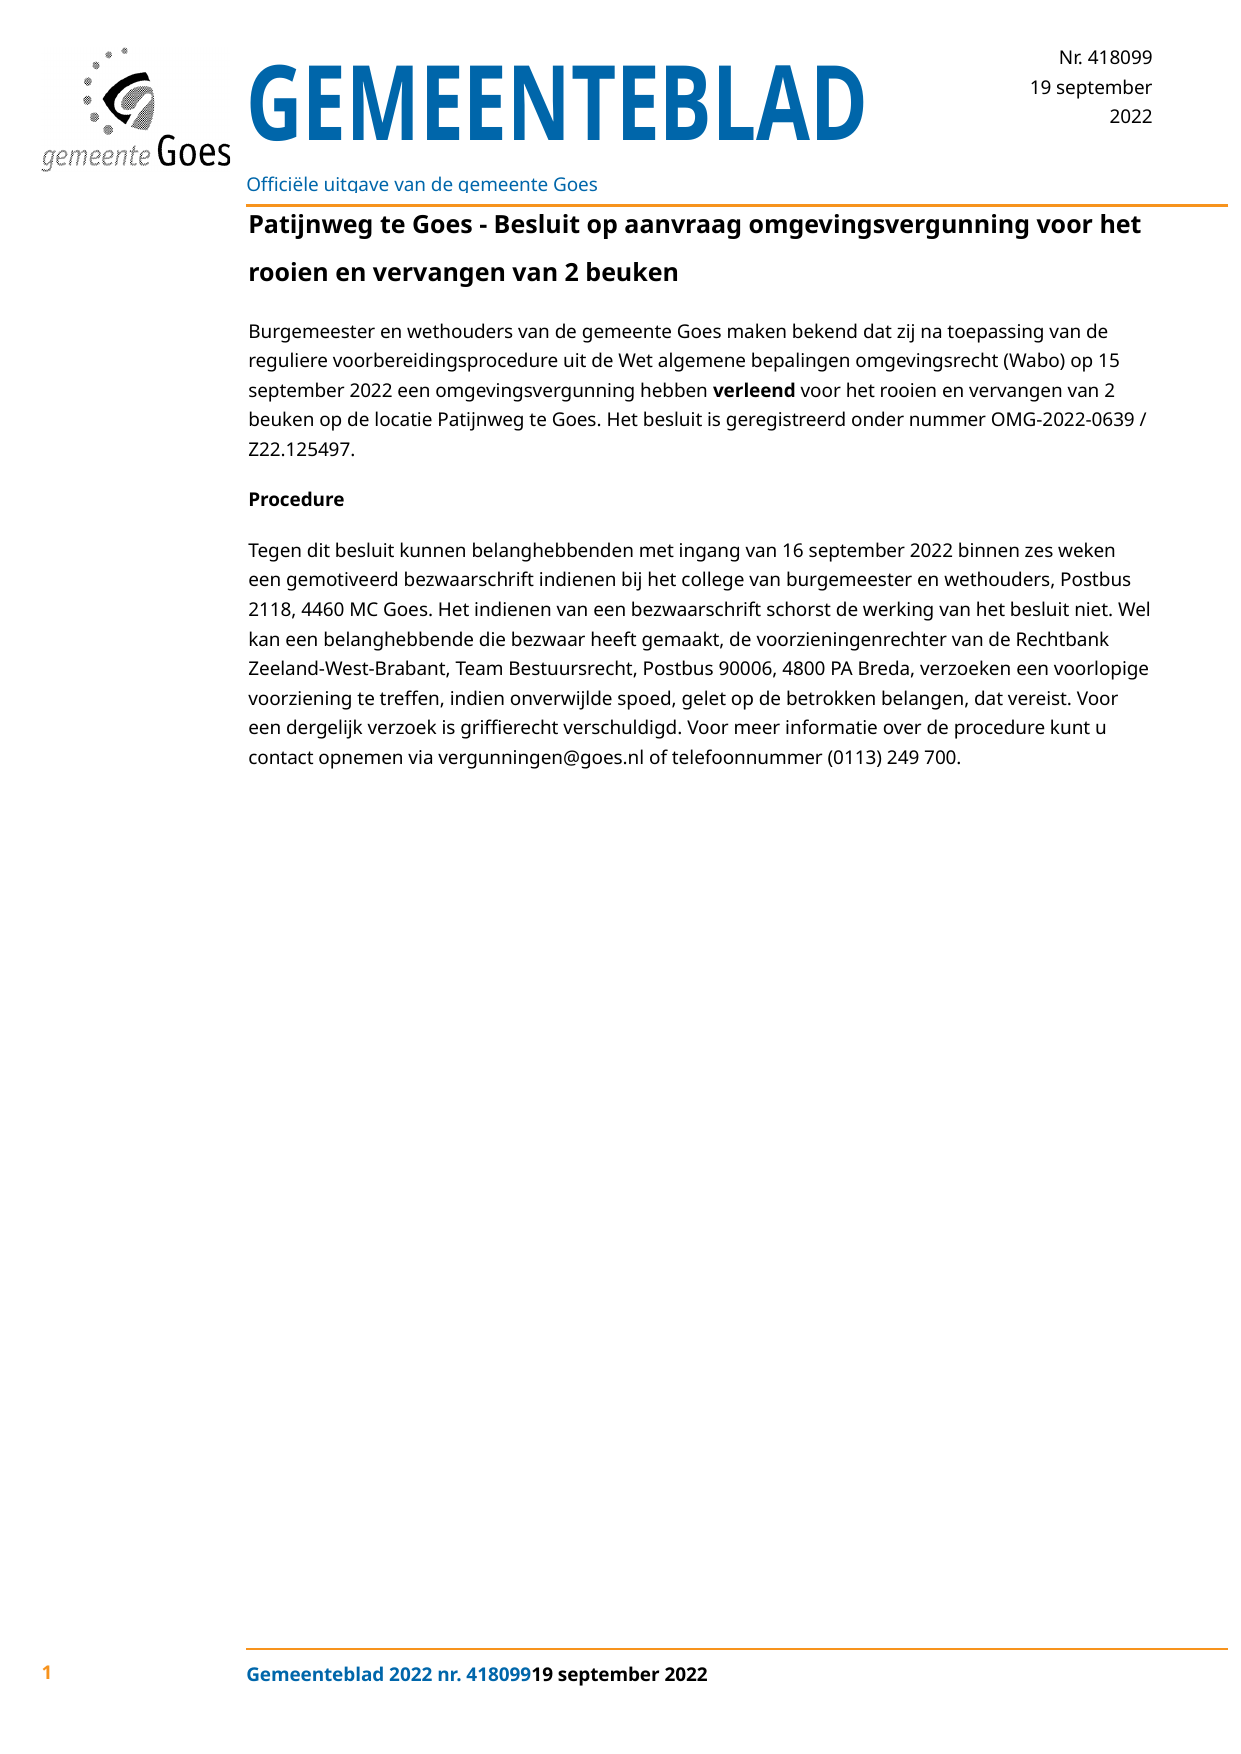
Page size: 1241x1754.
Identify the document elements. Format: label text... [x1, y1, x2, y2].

text Tegen dit besluit kunnen belanghebbenden met ingang van 16 september 2022 binnen zes weken een gemotiveerd bezwaarschrift indienen bij het college van burgemeester en wethouders, Postbus 2118, 4460 MC Goes. Het indienen van een bezwaarschrift schorst de werking van het besluit niet. Wel kan een belanghebbende die bezwaar heeft gemaakt, de voorzieningenrechter van de Rechtbank Zeeland-West-Brabant, Team Bestuursrecht, Postbus 90006, 4800 PA Breda, verzoeken een voorlopige voorziening te treffen, indien onverwijlde spoed, gelet op de betrokken belangen, dat vereist. Voor een dergelijk verzoek is griffierecht verschuldigd. Voor meer informatie over de procedure kunt u contact opnemen via vergunningen@goes.nl of telefoonnummer (0113) 249 700. [248, 537, 1152, 770]
text Burgemeester en wethouders van de gemeente Goes maken bekend dat zij na toepassing van de reguliere voorbereidingsprocedure uit de Wet algemene bepalingen omgevingsrecht (Wabo) op 15 september 2022 een omgevingsvergunning hebben verleend voor het rooien en vervangen van 2 beuken op de locatie Patijnweg te Goes. Het besluit is geregistreerd onder nummer OMG-2022-0639 / Z22.125497. [248, 318, 1152, 462]
text Patijnweg te Goes - Besluit op aanvraag omgevingsvergunning voor het rooien en vervangen van 2 beuken [248, 207, 1152, 288]
text Procedure [248, 487, 1152, 512]
picture [41, 47, 231, 172]
